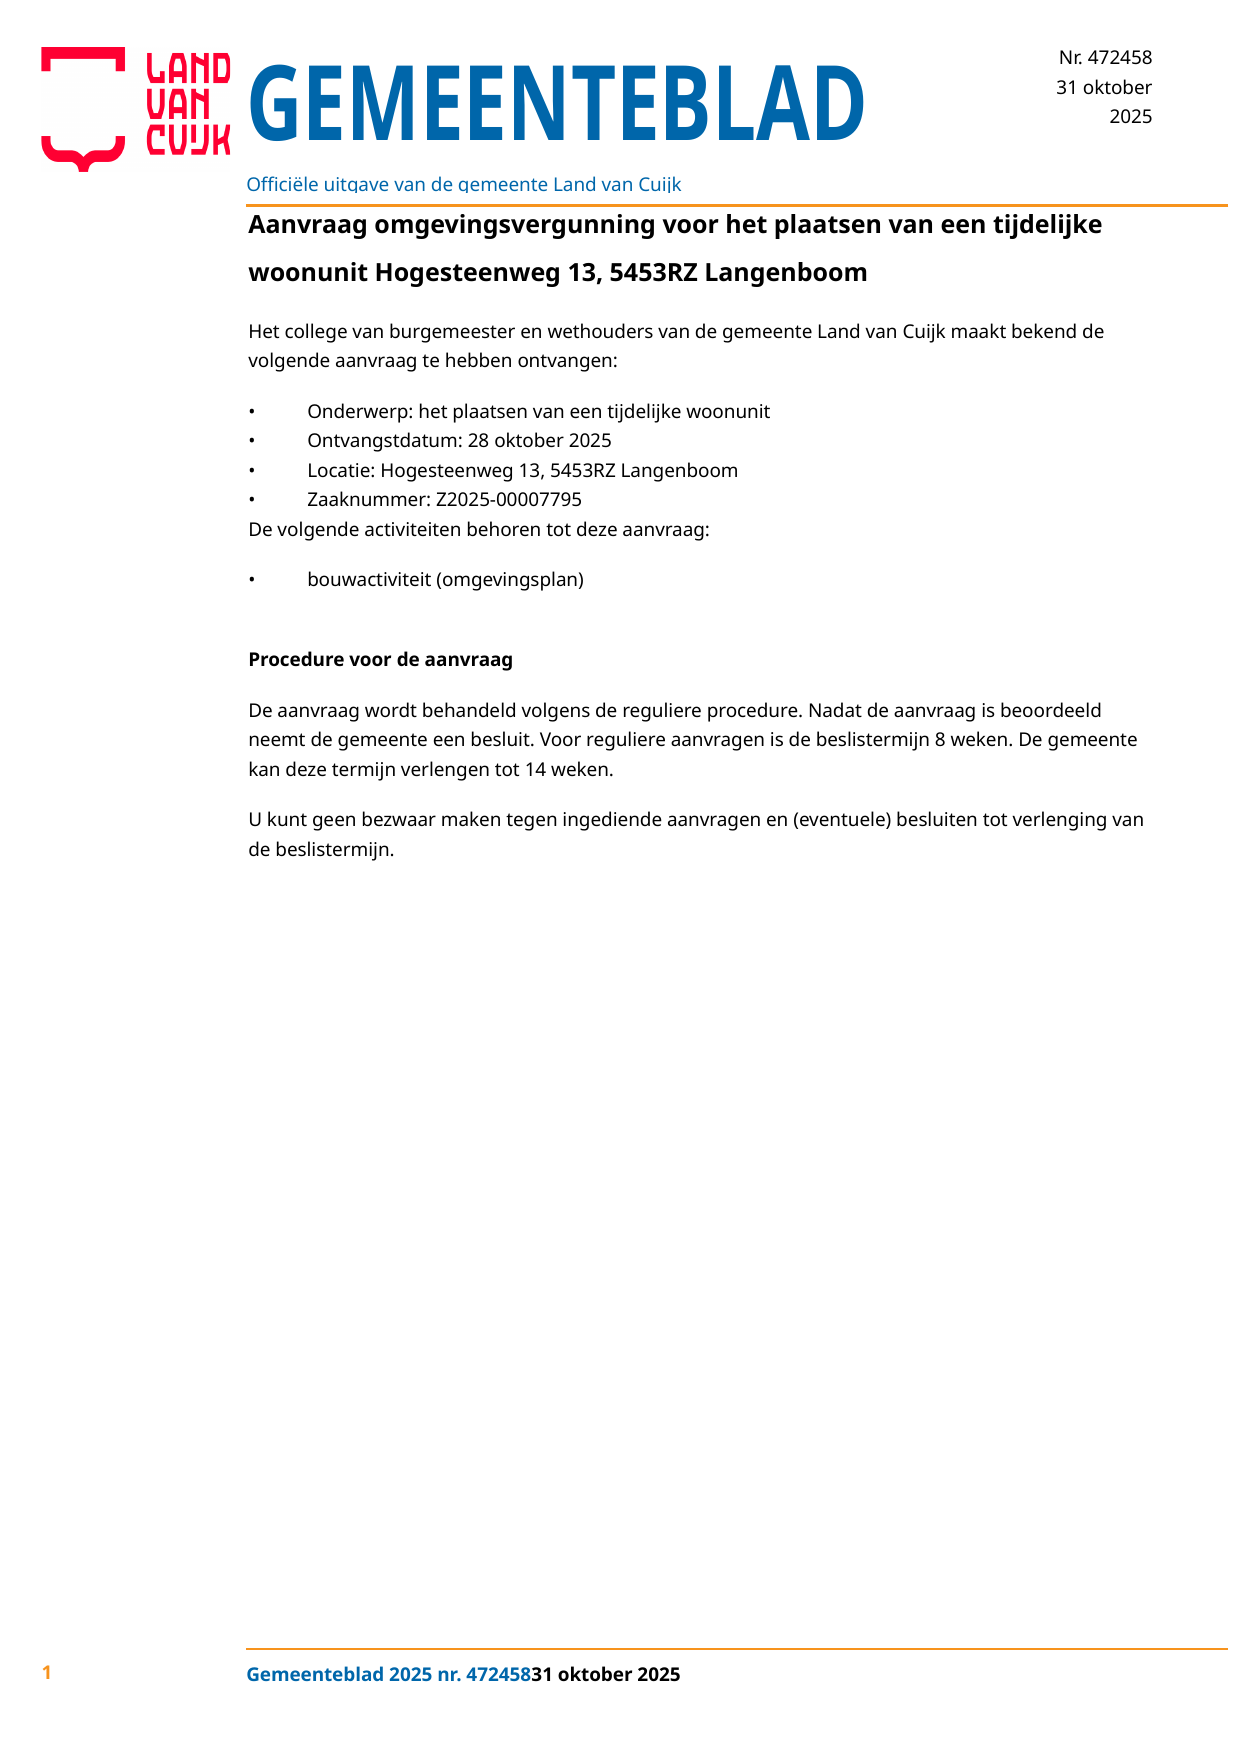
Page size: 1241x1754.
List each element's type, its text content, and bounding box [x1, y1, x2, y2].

list bouwactiviteit (omgevingsplan) [248, 567, 1152, 592]
text Aanvraag omgevingsvergunning voor het plaatsen van een tijdelijke woonunit Hogesteenweg 13, 5453RZ Langenboom [248, 207, 1152, 288]
text De volgende activiteiten behoren tot deze aanvraag: [248, 516, 1152, 542]
list Zaaknummer: Z2025-00007795 [248, 487, 1152, 512]
text U kunt geen bezwaar maken tegen ingediende aanvragen en (eventuele) besluiten tot verlenging van de beslistermijn. [248, 807, 1152, 862]
list Locatie: Hogesteenweg 13, 5453RZ Langenboom [248, 457, 1152, 483]
picture [41, 47, 231, 172]
list Ontvangstdatum: 28 oktober 2025 [248, 427, 1152, 453]
text Het college van burgemeester en wethouders van de gemeente Land van Cuijk maakt bekend de volgende aanvraag te hebben ontvangen: [248, 318, 1152, 373]
text De aanvraag wordt behandeld volgens de reguliere procedure. Nadat de aanvraag is beoordeeld neemt de gemeente een besluit. Voor reguliere aanvragen is de beslistermijn 8 weken. De gemeente kan deze termijn verlengen tot 14 weken. [248, 697, 1152, 782]
text Procedure voor de aanvraag [248, 647, 1152, 672]
list Onderwerp: het plaatsen van een tijdelijke woonunit [248, 398, 1152, 424]
